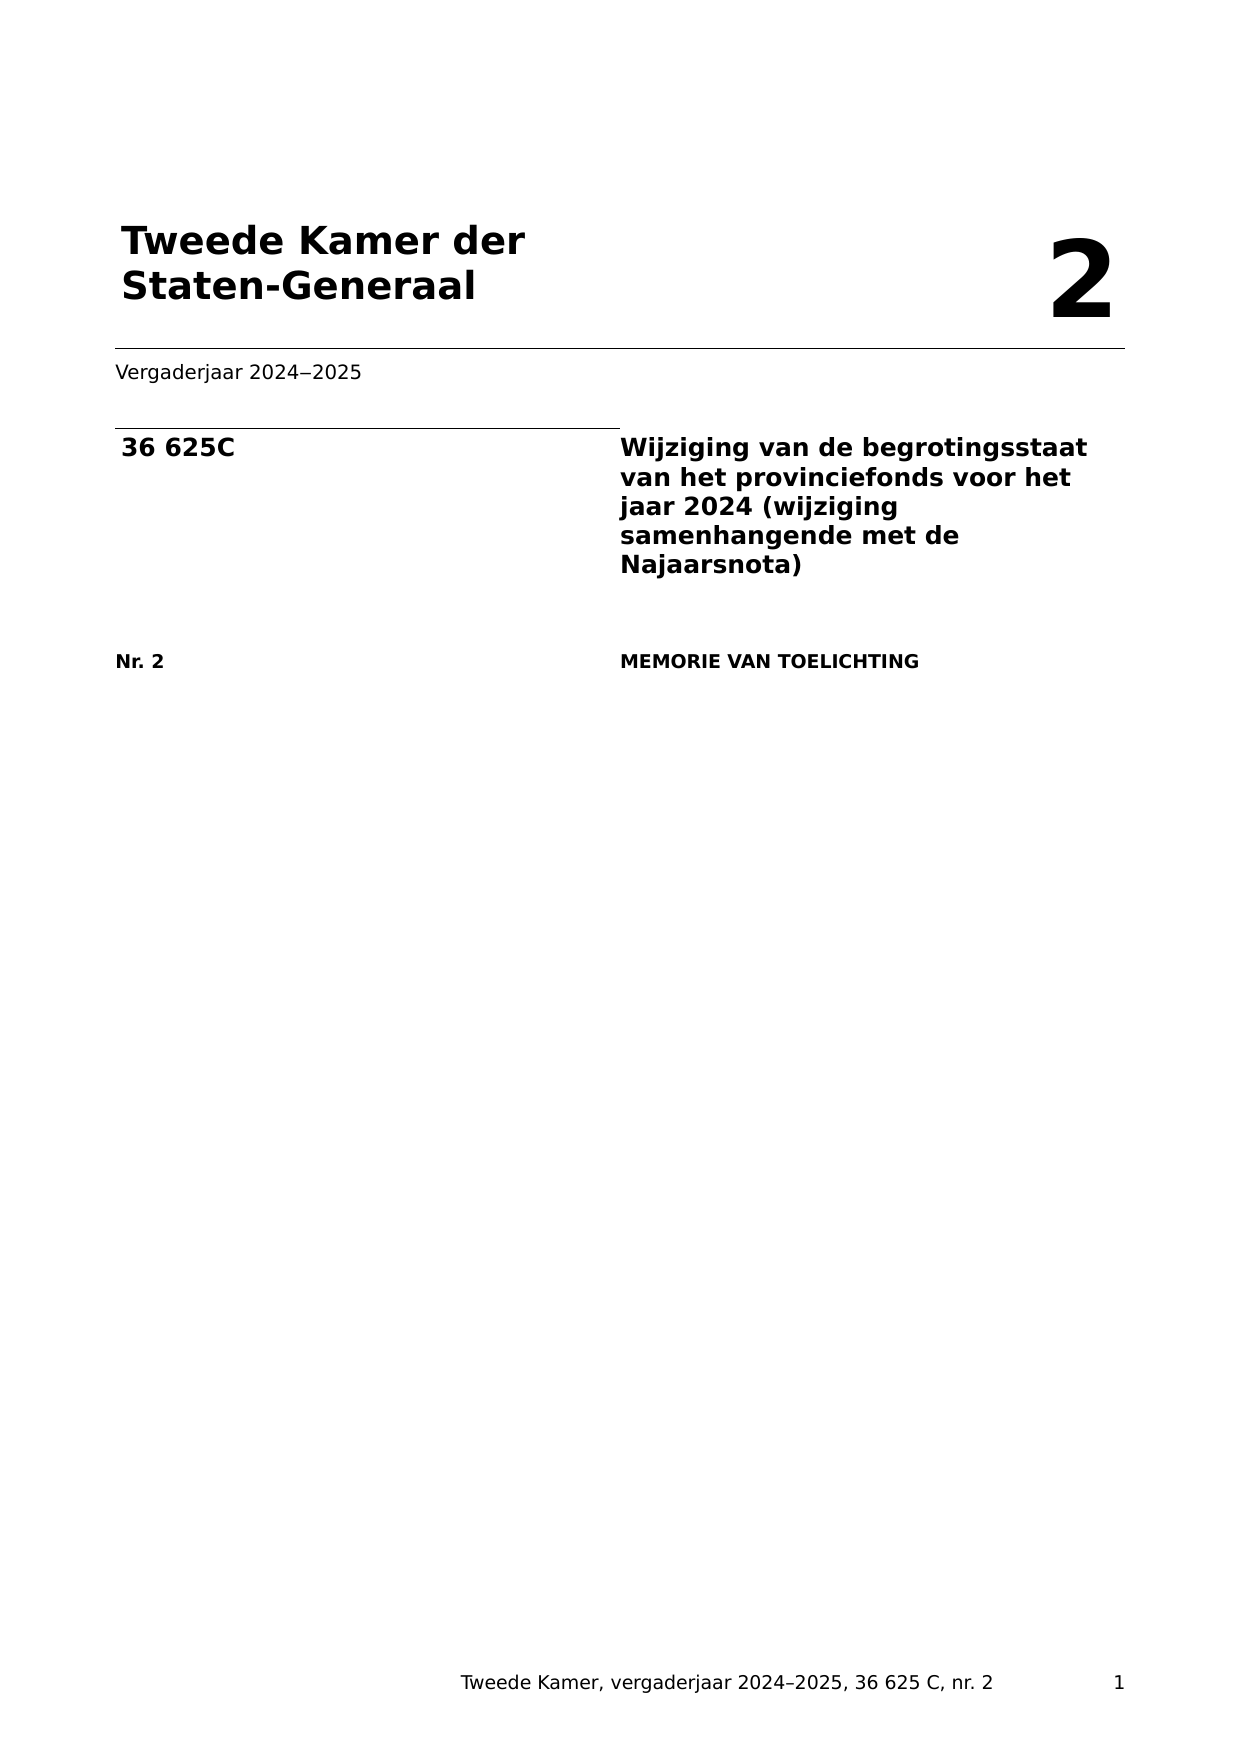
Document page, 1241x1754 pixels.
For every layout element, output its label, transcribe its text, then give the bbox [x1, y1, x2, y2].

table_header Tweede Kamer der Staten-Generaal [115, 213, 620, 348]
table_header Wijziging van de begrotingsstaat van het provinciefonds voor het jaar 2024 (wijziging samenhangende met de Najaarsnota) [620, 428, 1125, 585]
table_header 2 [620, 213, 1125, 348]
table_header Nr. 2 [115, 651, 620, 695]
table_cell Vergaderjaar 2024‒2025 [115, 349, 1125, 384]
table_header MEMORIE VAN TOELICHTING [620, 651, 1125, 695]
table_header 36 625C [115, 429, 620, 585]
